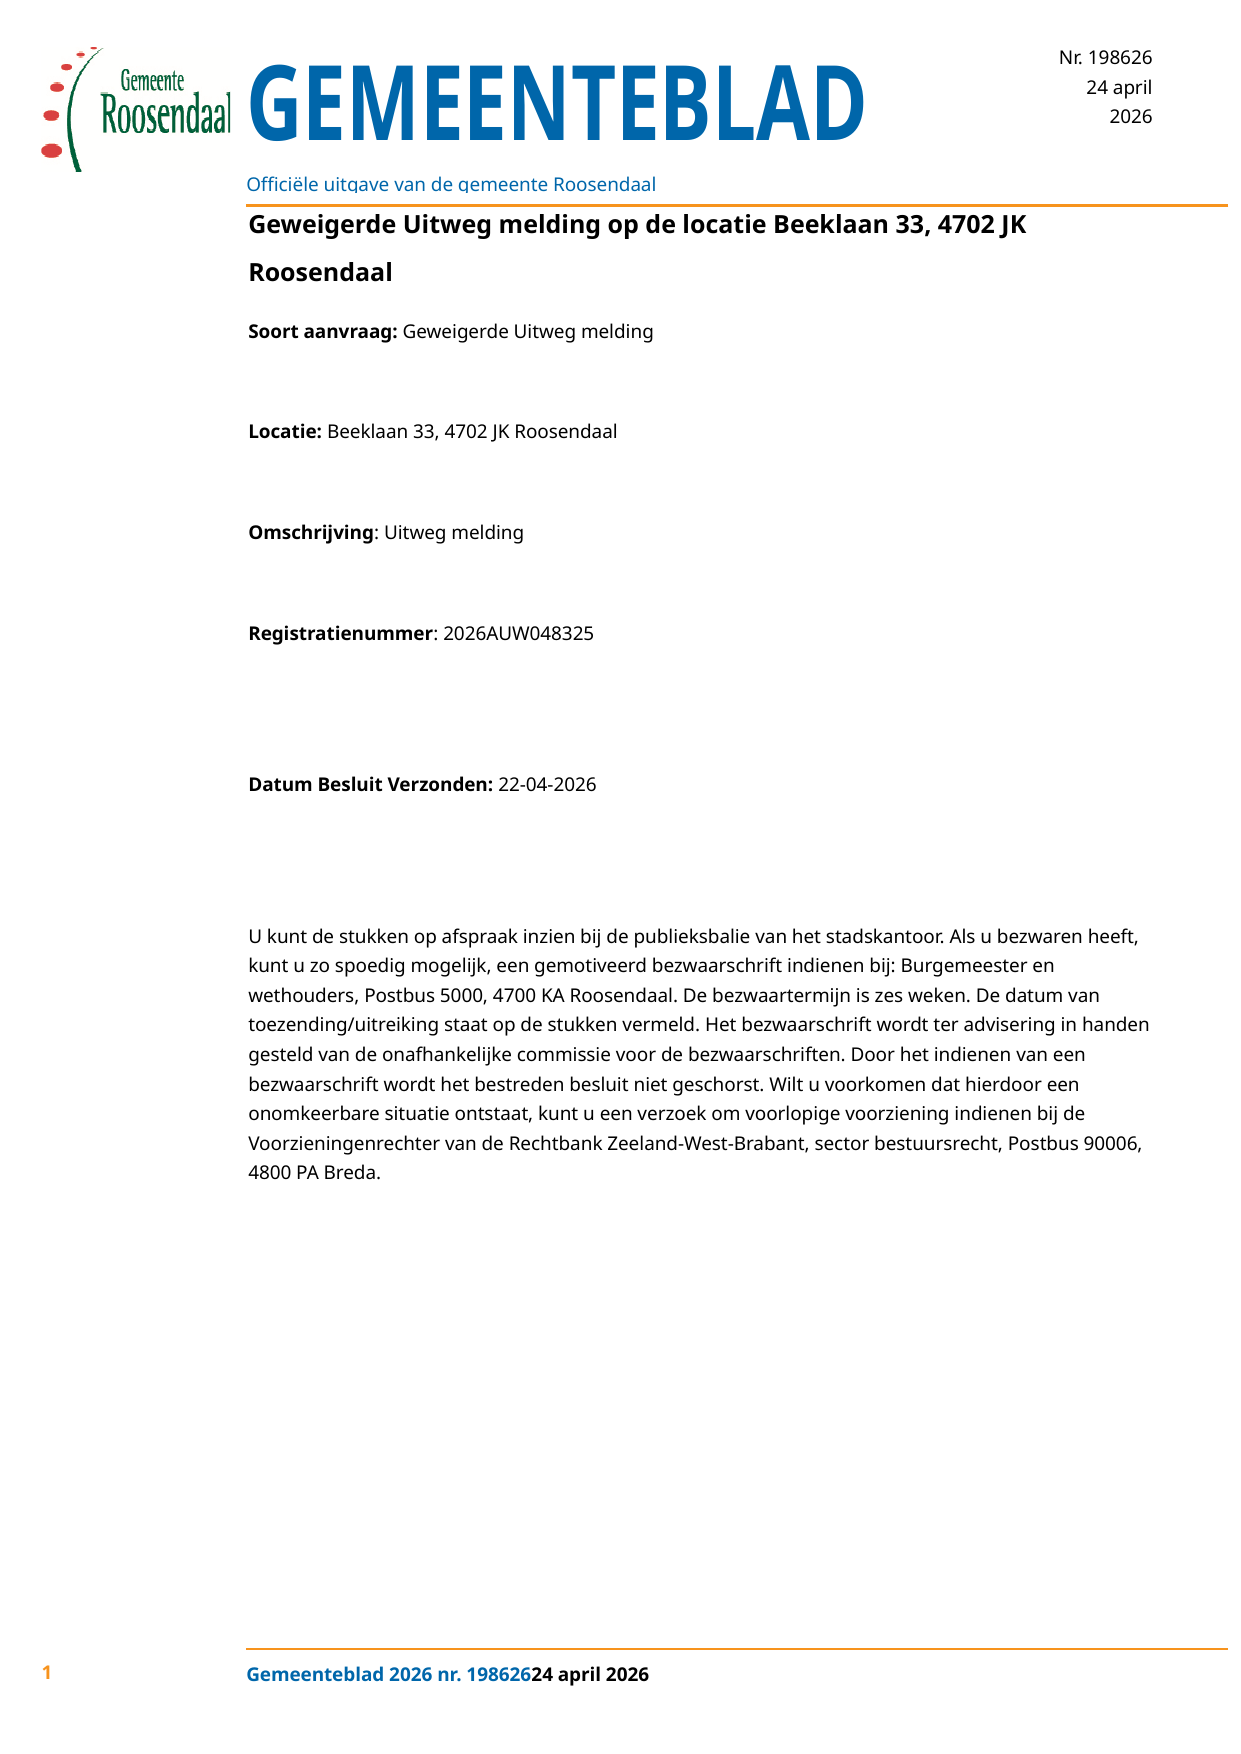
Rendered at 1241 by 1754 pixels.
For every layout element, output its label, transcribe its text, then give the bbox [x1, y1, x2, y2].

text Registratienummer: 2026AUW048325 [248, 620, 1152, 646]
text Omschrijving: Uitweg melding [248, 519, 1152, 545]
text Soort aanvraag: Geweigerde Uitweg melding [248, 318, 1152, 344]
text Geweigerde Uitweg melding op de locatie Beeklaan 33, 4702 JK Roosendaal [248, 207, 1152, 288]
text U kunt de stukken op afspraak inzien bij de publieksbalie van het stadskantoor. Als u bezwaren heeft, kunt u zo spoedig mogelijk, een gemotiveerd bezwaarschrift indienen bij: Burgemeester en wethouders, Postbus 5000, 4700 KA Roosendaal. De bezwaartermijn is zes weken. De datum van toezending/uitreiking staat op de stukken vermeld. Het bezwaarschrift wordt ter advisering in handen gesteld van de onafhankelijke commissie voor de bezwaarschriften. Door het indienen van een bezwaarschrift wordt het bestreden besluit niet geschorst. Wilt u voorkomen dat hierdoor een onomkeerbare situatie ontstaat, kunt u een verzoek om voorlopige voorziening indienen bij de Voorzieningenrechter van de Rechtbank Zeeland-West-Brabant, sector bestuursrecht, Postbus 90006, 4800 PA Breda. [248, 923, 1152, 1185]
text Locatie: Beeklaan 33, 4702 JK Roosendaal [248, 419, 1152, 444]
picture [41, 47, 231, 172]
text Datum Besluit Verzonden: 22-04-2026 [248, 772, 1152, 797]
